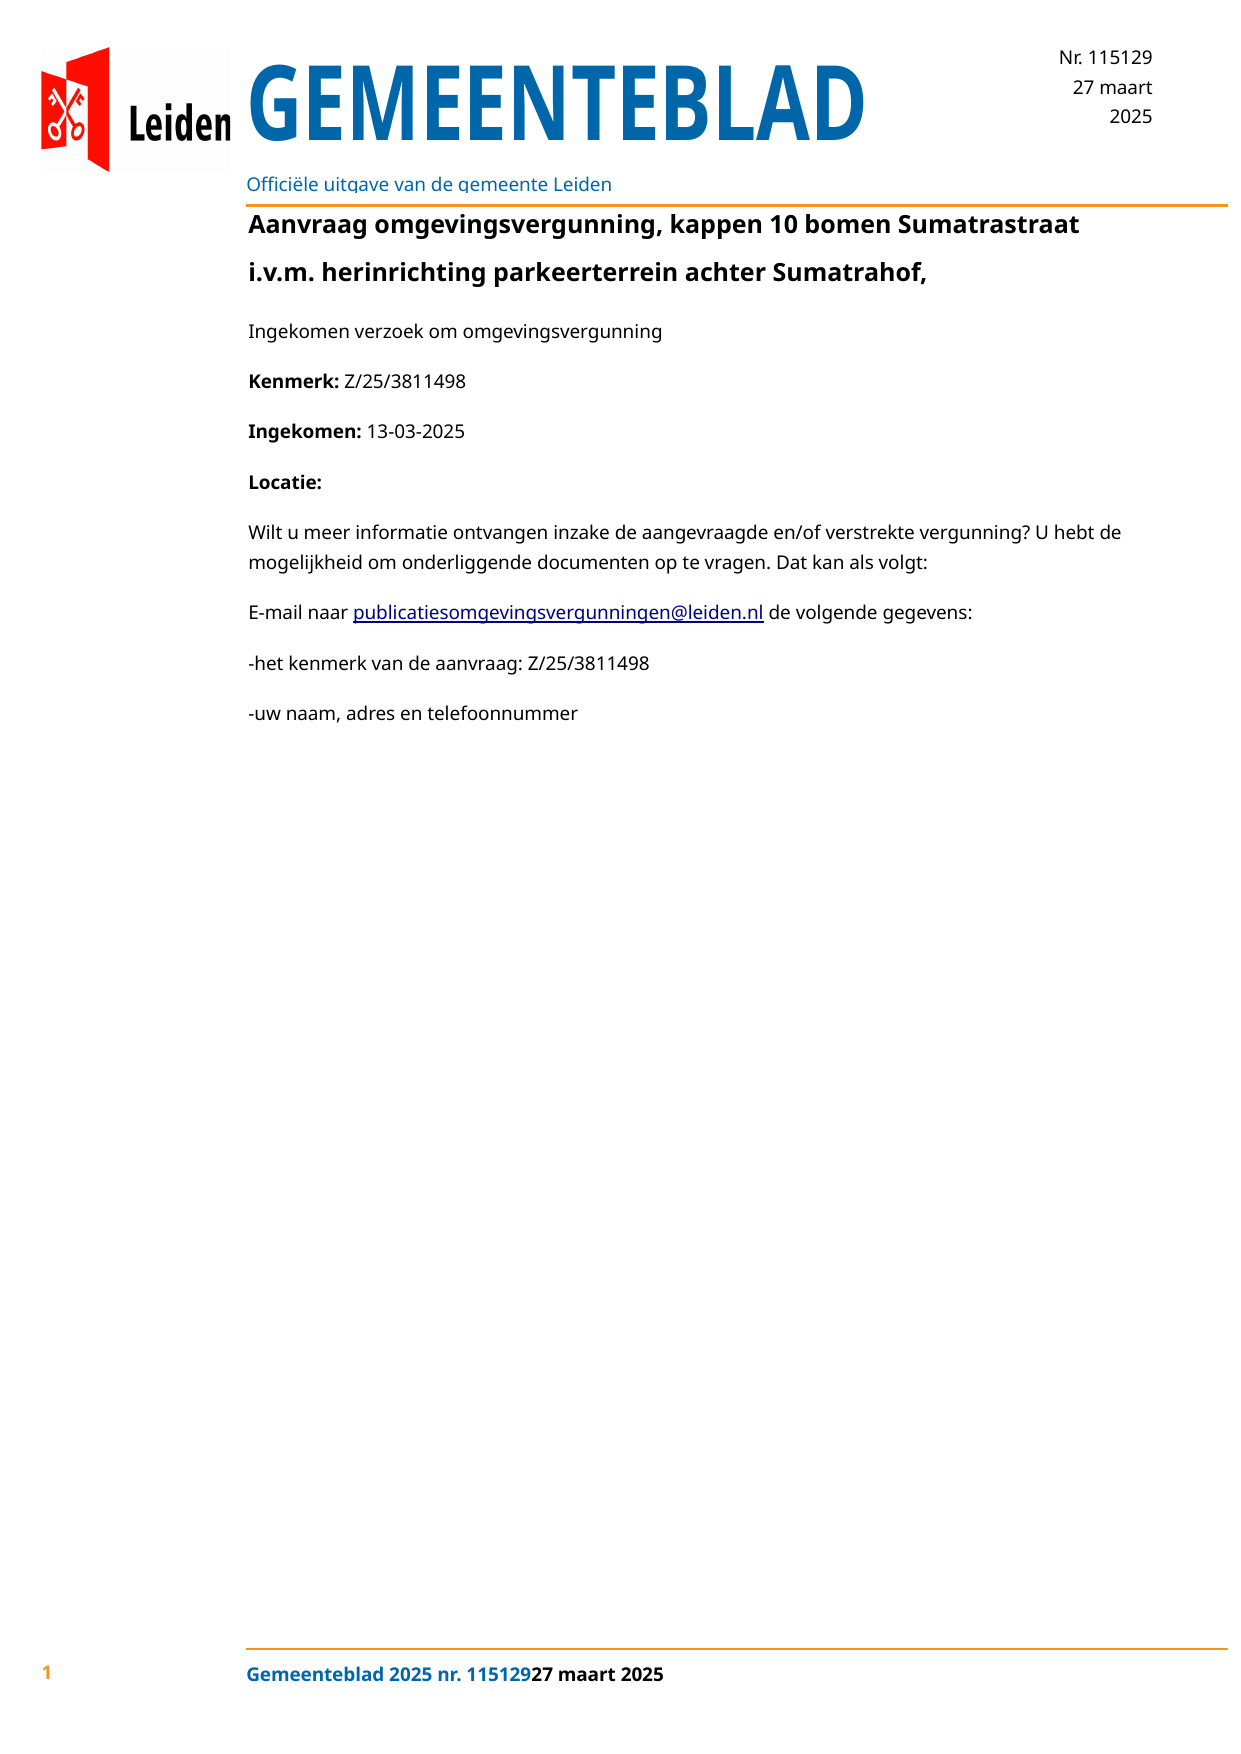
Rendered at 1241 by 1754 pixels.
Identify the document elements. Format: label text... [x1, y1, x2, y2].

text Wilt u meer informatie ontvangen inzake de aangevraagde en/of verstrekte vergunning? U hebt de mogelijkheid om onderliggende documenten op te vragen. Dat kan als volgt: [248, 519, 1152, 575]
text Ingekomen: 13-03-2025 [248, 419, 1152, 444]
text Kenmerk: Z/25/3811498 [248, 368, 1152, 394]
text Aanvraag omgevingsvergunning, kappen 10 bomen Sumatrastraat i.v.m. herinrichting parkeerterrein achter Sumatrahof, [248, 207, 1152, 288]
text -uw naam, adres en telefoonnummer [248, 700, 1152, 726]
text Ingekomen verzoek om omgevingsvergunning [248, 318, 1152, 344]
text E-mail naar publicatiesomgevingsvergunningen@leiden.nl de volgende gegevens: [248, 599, 1152, 625]
text -het kenmerk van de aanvraag: Z/25/3811498 [248, 650, 1152, 676]
text Locatie: [248, 469, 1152, 495]
picture [41, 47, 231, 172]
